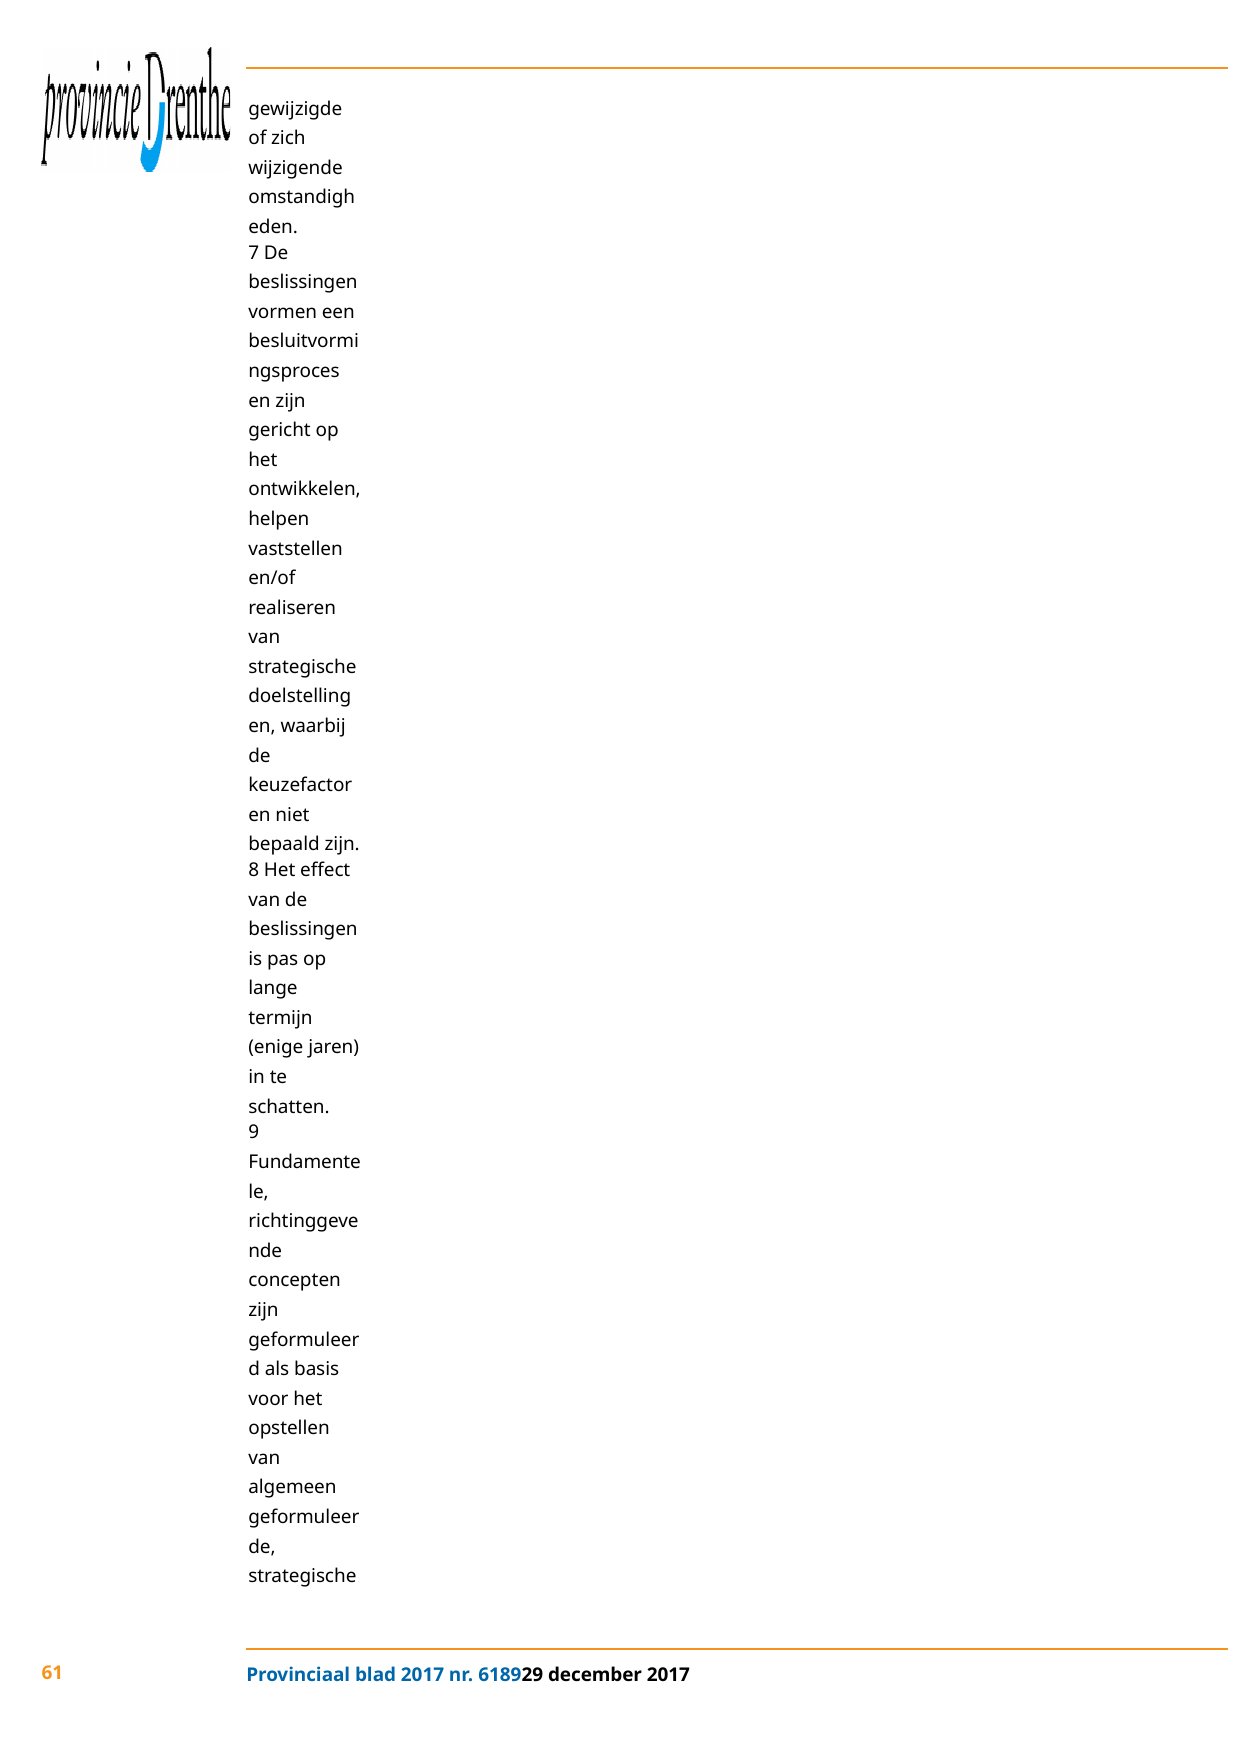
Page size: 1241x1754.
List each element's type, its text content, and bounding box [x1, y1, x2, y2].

table_cell [926, 856, 1038, 1119]
table_cell [700, 239, 813, 856]
table_cell [1039, 1119, 1152, 1588]
table_cell 9 Fundamentele, richtinggevende concepten zijn geformuleerd als basis voor het opstellen van algemeen geformuleerde, strategische [248, 1119, 361, 1588]
table_cell [700, 856, 813, 1119]
table_cell [926, 239, 1038, 856]
table_cell [700, 1119, 813, 1588]
table_cell [1039, 239, 1152, 856]
table_cell [587, 1119, 700, 1588]
table_cell [474, 95, 587, 239]
table_cell 8 Het effect van de beslissingen is pas op lange termijn (enige jaren) in te schatten. [248, 856, 361, 1119]
table_cell [361, 95, 474, 239]
table_cell [474, 856, 587, 1119]
table_cell [587, 95, 700, 239]
table_cell gewijzigde of zich wijzigende omstandigheden. [248, 95, 361, 239]
picture [41, 47, 231, 172]
table_cell 7 De beslissingen vormen een besluitvormingsproces en zijn gericht op het ontwikkelen, helpen vaststellen en/of realiseren van strategische doelstellingen, waarbij de keuzefactoren niet bepaald zijn. [248, 239, 361, 856]
table_cell [1039, 95, 1152, 239]
table_cell [926, 95, 1038, 239]
table_cell [813, 1119, 926, 1588]
table_cell [587, 239, 700, 856]
table_cell [474, 1119, 587, 1588]
table_cell [361, 1119, 474, 1588]
table_cell [813, 856, 926, 1119]
table_cell [1039, 856, 1152, 1119]
table_cell [700, 95, 813, 239]
table_cell [926, 1119, 1038, 1588]
table_cell [587, 856, 700, 1119]
table_cell [361, 239, 474, 856]
table_cell [813, 95, 926, 239]
table_cell [474, 239, 587, 856]
table_cell [361, 856, 474, 1119]
table_cell [813, 239, 926, 856]
